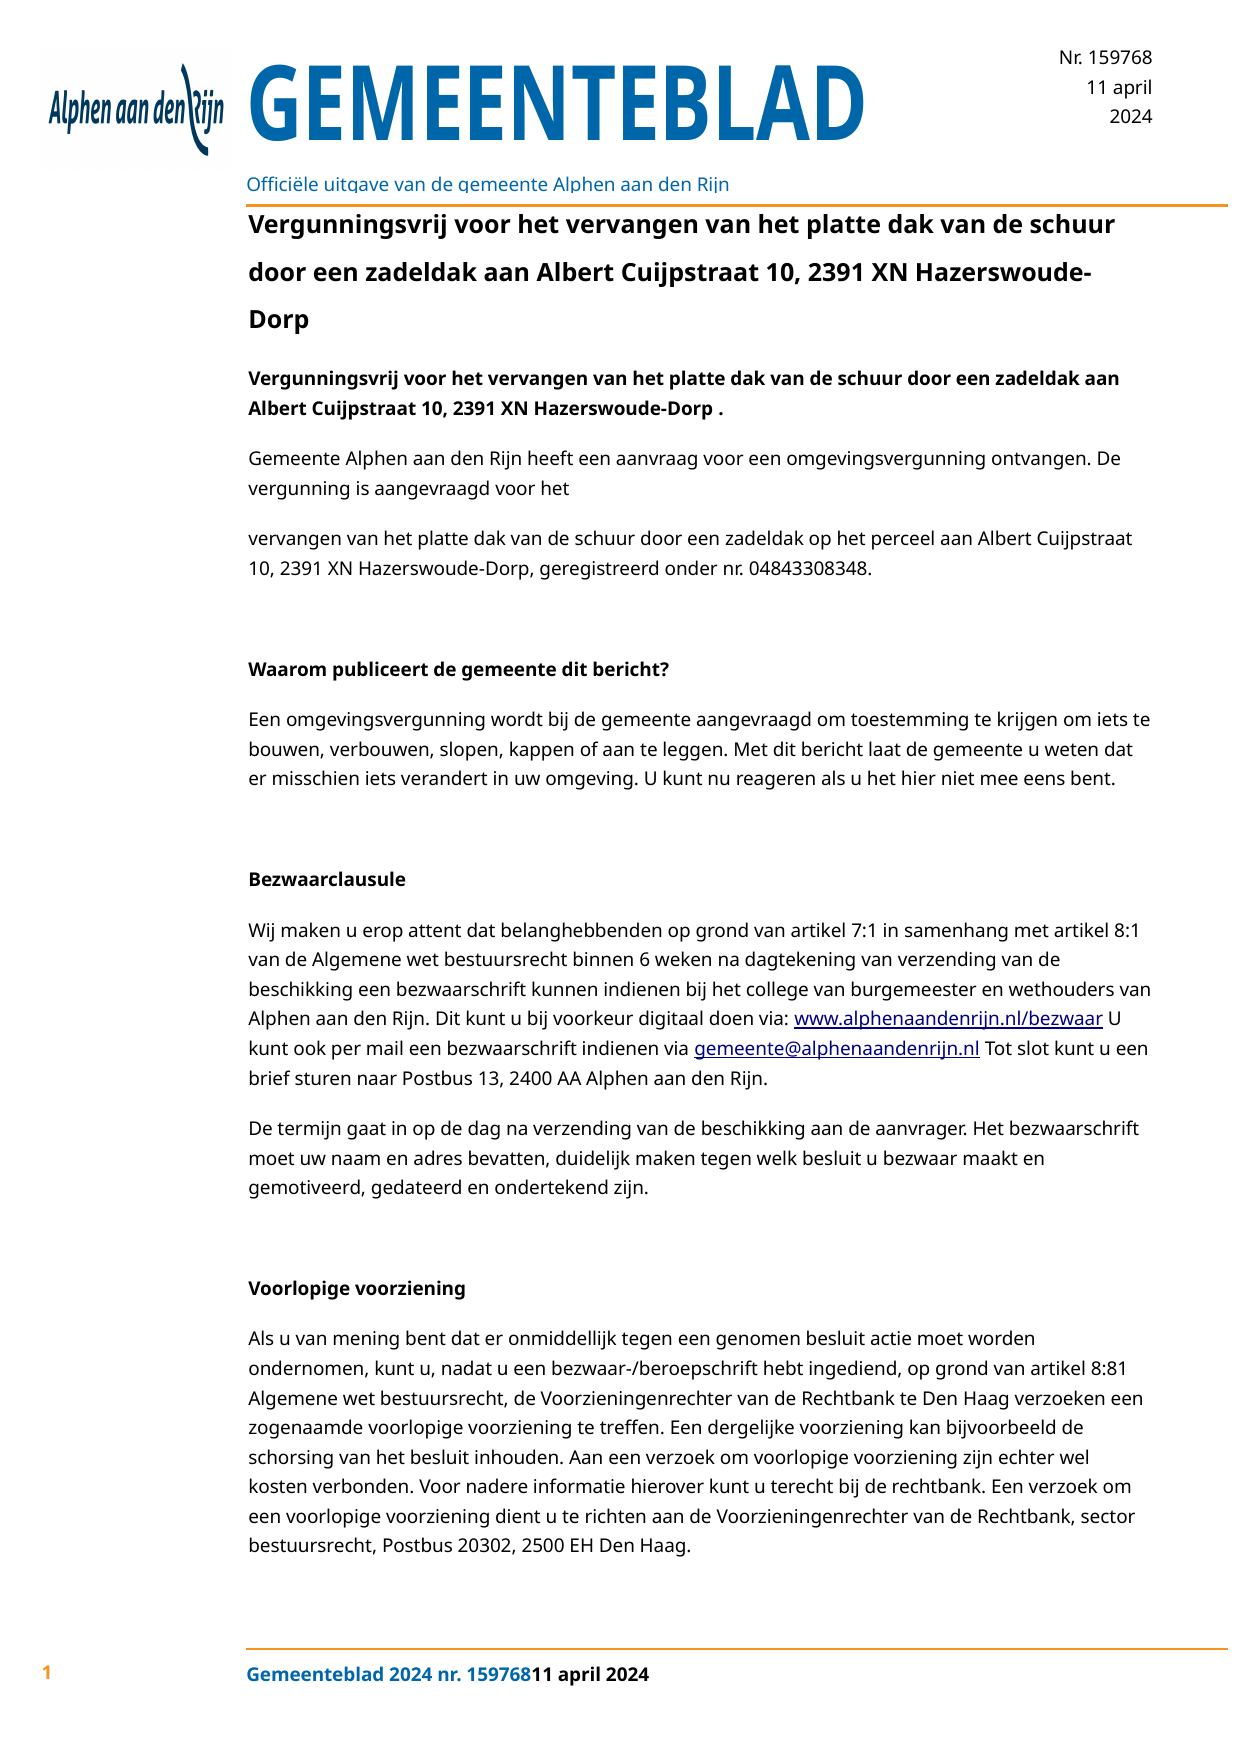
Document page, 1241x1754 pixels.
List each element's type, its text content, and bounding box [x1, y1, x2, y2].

text Voorlopige voorziening [248, 1275, 1152, 1301]
picture [41, 47, 231, 172]
text Vergunningsvrij voor het vervangen van het platte dak van de schuur door een zadeldak aan Albert Cuijpstraat 10, 2391 XN Hazerswoude-Dorp [248, 207, 1152, 336]
text Wij maken u erop attent dat belanghebbenden op grond van artikel 7:1 in samenhang met artikel 8:1 van de Algemene wet bestuursrecht binnen 6 weken na dagtekening van verzending van de beschikking een bezwaarschrift kunnen indienen bij het college van burgemeester en wethouders van Alphen aan den Rijn. Dit kunt u bij voorkeur digitaal doen via: www.alphenaandenrijn.nl/bezwaar U kunt ook per mail een bezwaarschrift indienen via gemeente@alphenaandenrijn.nl Tot slot kunt u een brief sturen naar Postbus 13, 2400 AA Alphen aan den Rijn. [248, 917, 1152, 1090]
text Bezwaarclausule [248, 866, 1152, 892]
text Vergunningsvrij voor het vervangen van het platte dak van de schuur door een zadeldak aan Albert Cuijpstraat 10, 2391 XN Hazerswoude-Dorp . [248, 366, 1152, 421]
text Gemeente Alphen aan den Rijn heeft een aanvraag voor een omgevingsvergunning ontvangen. De vergunning is aangevraagd voor het [248, 446, 1152, 501]
text Een omgevingsvergunning wordt bij de gemeente aangevraagd om toestemming te krijgen om iets te bouwen, verbouwen, slopen, kappen of aan te leggen. Met dit bericht laat de gemeente u weten dat er misschien iets verandert in uw omgeving. U kunt nu reageren als u het hier niet mee eens bent. [248, 706, 1152, 791]
text Waarom publiceert de gemeente dit bericht? [248, 656, 1152, 682]
text De termijn gaat in op de dag na verzending van de beschikking aan de aanvrager. Het bezwaarschrift moet uw naam en adres bevatten, duidelijk maken tegen welk besluit u bezwaar maakt en gemotiveerd, gedateerd en ondertekend zijn. [248, 1115, 1152, 1200]
text Als u van mening bent dat er onmiddellijk tegen een genomen besluit actie moet worden ondernomen, kunt u, nadat u een bezwaar-/beroepschrift hebt ingediend, op grond van artikel 8:81 Algemene wet bestuursrecht, de Voorzieningenrechter van de Rechtbank te Den Haag verzoeken een zogenaamde voorlopige voorziening te treffen. Een dergelijke voorziening kan bijvoorbeeld de schorsing van het besluit inhouden. Aan een verzoek om voorlopige voorziening zijn echter wel kosten verbonden. Voor nadere informatie hierover kunt u terecht bij de rechtbank. Een verzoek om een voorlopige voorziening dient u te richten aan de Voorzieningenrechter van de Rechtbank, sector bestuursrecht, Postbus 20302, 2500 EH Den Haag. [248, 1326, 1152, 1558]
text vervangen van het platte dak van de schuur door een zadeldak op het perceel aan Albert Cuijpstraat 10, 2391 XN Hazerswoude-Dorp, geregistreerd onder nr. 04843308348. [248, 526, 1152, 581]
